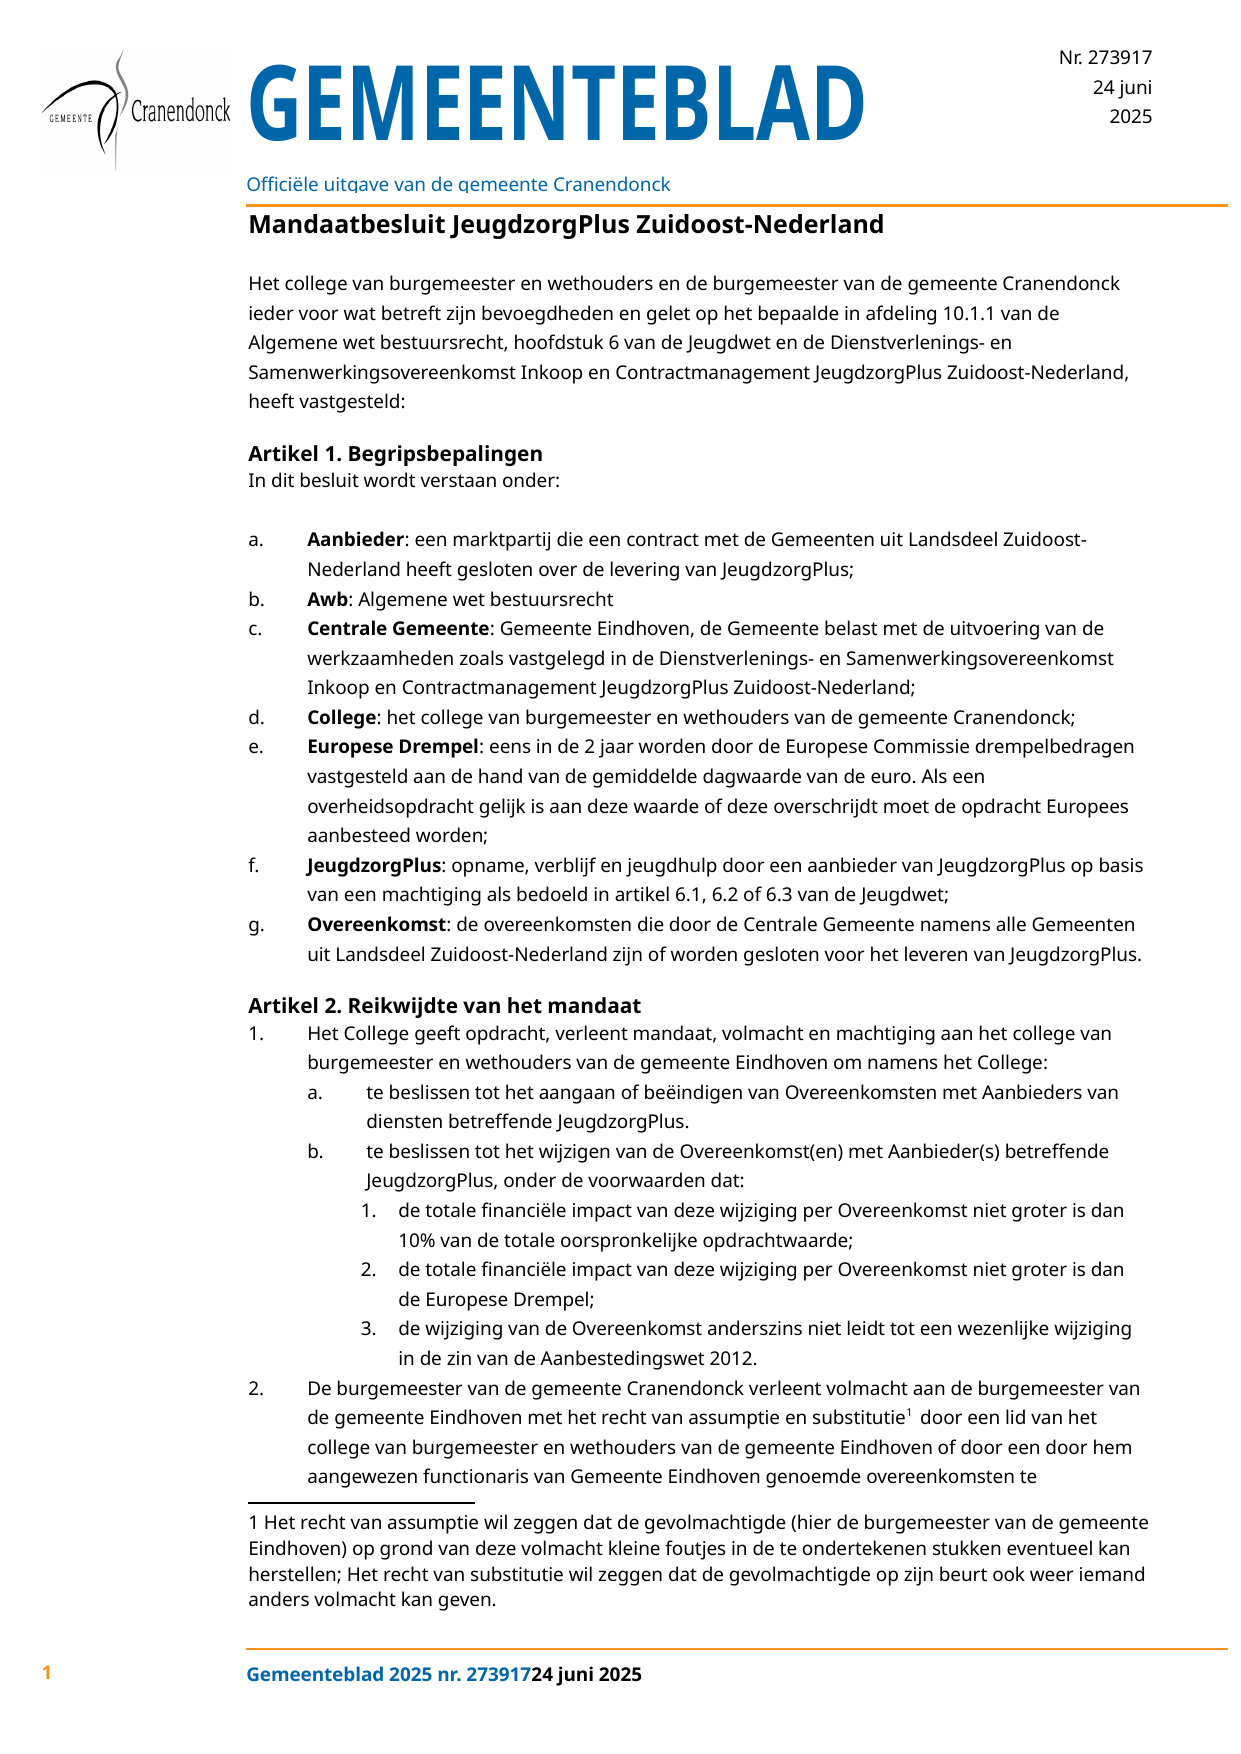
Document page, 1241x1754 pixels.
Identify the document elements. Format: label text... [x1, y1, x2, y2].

text Het college van burgemeester en wethouders en de burgemeester van de gemeente Cranendonck ieder voor wat betreft zijn bevoegdheden en gelet op het bepaalde in afdeling 10.1.1 van de Algemene wet bestuursrecht, hoofdstuk 6 van de Jeugdwet en de Dienstverlenings- en Samenwerkingsovereenkomst Inkoop en Contractmanagement JeugdzorgPlus Zuidoost-Nederland, heeft vastgesteld: [248, 270, 1152, 414]
list de totale financiële impact van deze wijziging per Overeenkomst niet groter is dan de Europese Drempel; [361, 1256, 1152, 1312]
list De burgemeester van de gemeente Cranendonck verleent volmacht aan de burgemeester van de gemeente Eindhoven met het recht van assumptie en substitutie door een lid van het college van burgemeester en wethouders van de gemeente Eindhoven of door een door hem aangewezen functionaris van Gemeente Eindhoven genoemde overeenkomsten te [248, 1375, 1152, 1489]
list Centrale Gemeente: Gemeente Eindhoven, de Gemeente belast met de uitvoering van de werkzaamheden zoals vastgelegd in de Dienstverlenings- en Samenwerkingsovereenkomst Inkoop en Contractmanagement JeugdzorgPlus Zuidoost-Nederland; [248, 615, 1152, 700]
text Artikel 2. Reikwijdte van het mandaat [248, 991, 1152, 1020]
list de totale financiële impact van deze wijziging per Overeenkomst niet groter is dan 10% van de totale oorspronkelijke opdrachtwaarde; [361, 1197, 1152, 1252]
list Overeenkomst: de overeenkomsten die door de Centrale Gemeente namens alle Gemeenten uit Landsdeel Zuidoost-Nederland zijn of worden gesloten voor het leveren van JeugdzorgPlus. [248, 911, 1152, 967]
text Mandaatbesluit JeugdzorgPlus Zuidoost-Nederland [248, 207, 1152, 241]
list Europese Drempel: eens in de 2 jaar worden door de Europese Commissie drempelbedragen vastgesteld aan de hand van de gemiddelde dagwaarde van de euro. Als een overheidsopdracht gelijk is aan deze waarde of deze overschrijdt moet de opdracht Europees aanbesteed worden; [248, 734, 1152, 848]
list Aanbieder: een marktpartij die een contract met de Gemeenten uit Landsdeel Zuidoost-Nederland heeft gesloten over de levering van JeugdzorgPlus; [248, 527, 1152, 582]
list College: het college van burgemeester en wethouders van de gemeente Cranendonck; [248, 704, 1152, 730]
list te beslissen tot het aangaan of beëindigen van Overeenkomsten met Aanbieders van diensten betreffende JeugdzorgPlus. [307, 1079, 1152, 1134]
list Het College geeft opdracht, verleent mandaat, volmacht en machtiging aan het college van burgemeester en wethouders van de gemeente Eindhoven om namens het College: [248, 1020, 1152, 1075]
list JeugdzorgPlus: opname, verblijf en jeugdhulp door een aanbieder van JeugdzorgPlus op basis van een machtiging als bedoeld in artikel 6.1, 6.2 of 6.3 van de Jeugdwet; [248, 852, 1152, 907]
list te beslissen tot het wijzigen van de Overeenkomst(en) met Aanbieder(s) betreffende JeugdzorgPlus, onder de voorwaarden dat: [307, 1138, 1152, 1193]
list Het recht van assumptie wil zeggen dat de gevolmachtigde (hier de burgemeester van de gemeente Eindhoven) op grond van deze volmacht kleine foutjes in de te ondertekenen stukken eventueel kan herstellen; Het recht van substitutie wil zeggen dat de gevolmachtigde op zijn beurt ook weer iemand anders volmacht kan geven. [248, 1509, 1152, 1612]
text Artikel 1. Begripsbepalingen [248, 439, 1152, 467]
list Awb: Algemene wet bestuursrecht [248, 586, 1152, 612]
text In dit besluit wordt verstaan onder: [248, 467, 1152, 493]
list de wijziging van de Overeenkomst anderszins niet leidt tot een wezenlijke wijziging in de zin van de Aanbestedingswet 2012. [361, 1316, 1152, 1371]
picture [41, 47, 231, 172]
